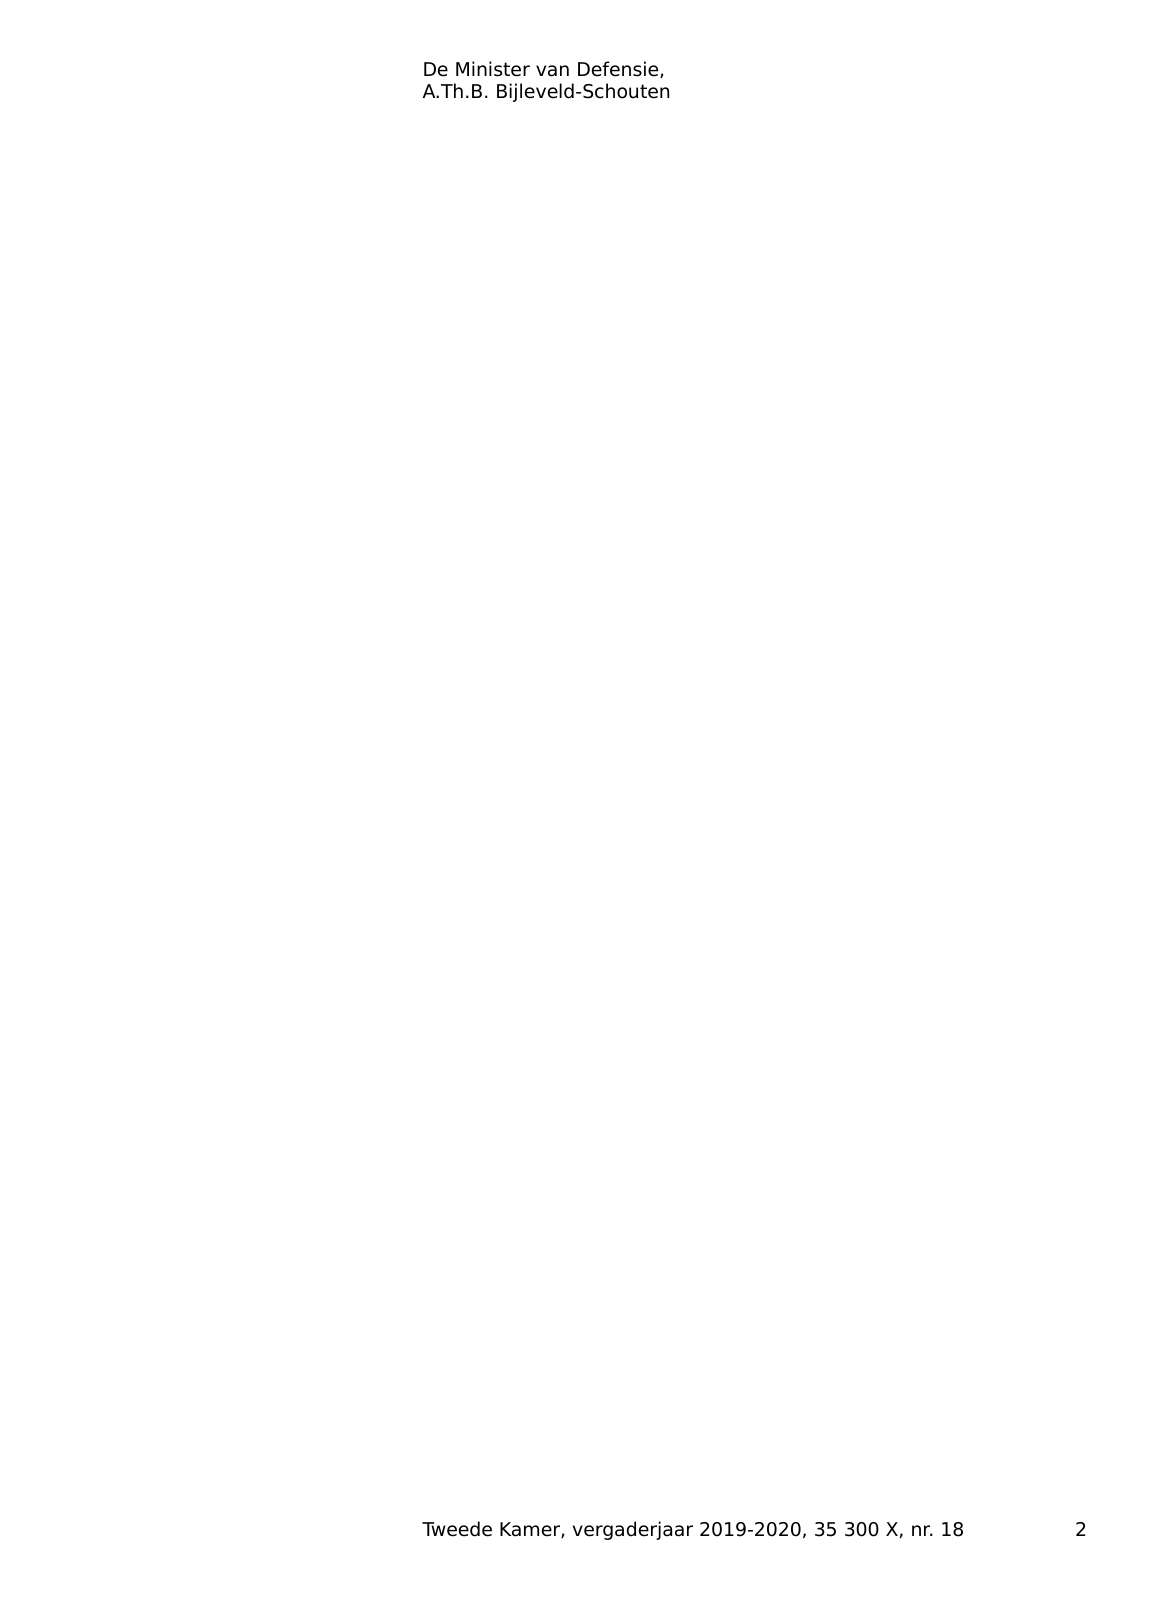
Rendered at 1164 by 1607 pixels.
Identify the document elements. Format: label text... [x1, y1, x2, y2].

text De Minister van Defensie, A.Th.B. Bijleveld-Schouten [422, 59, 1087, 103]
